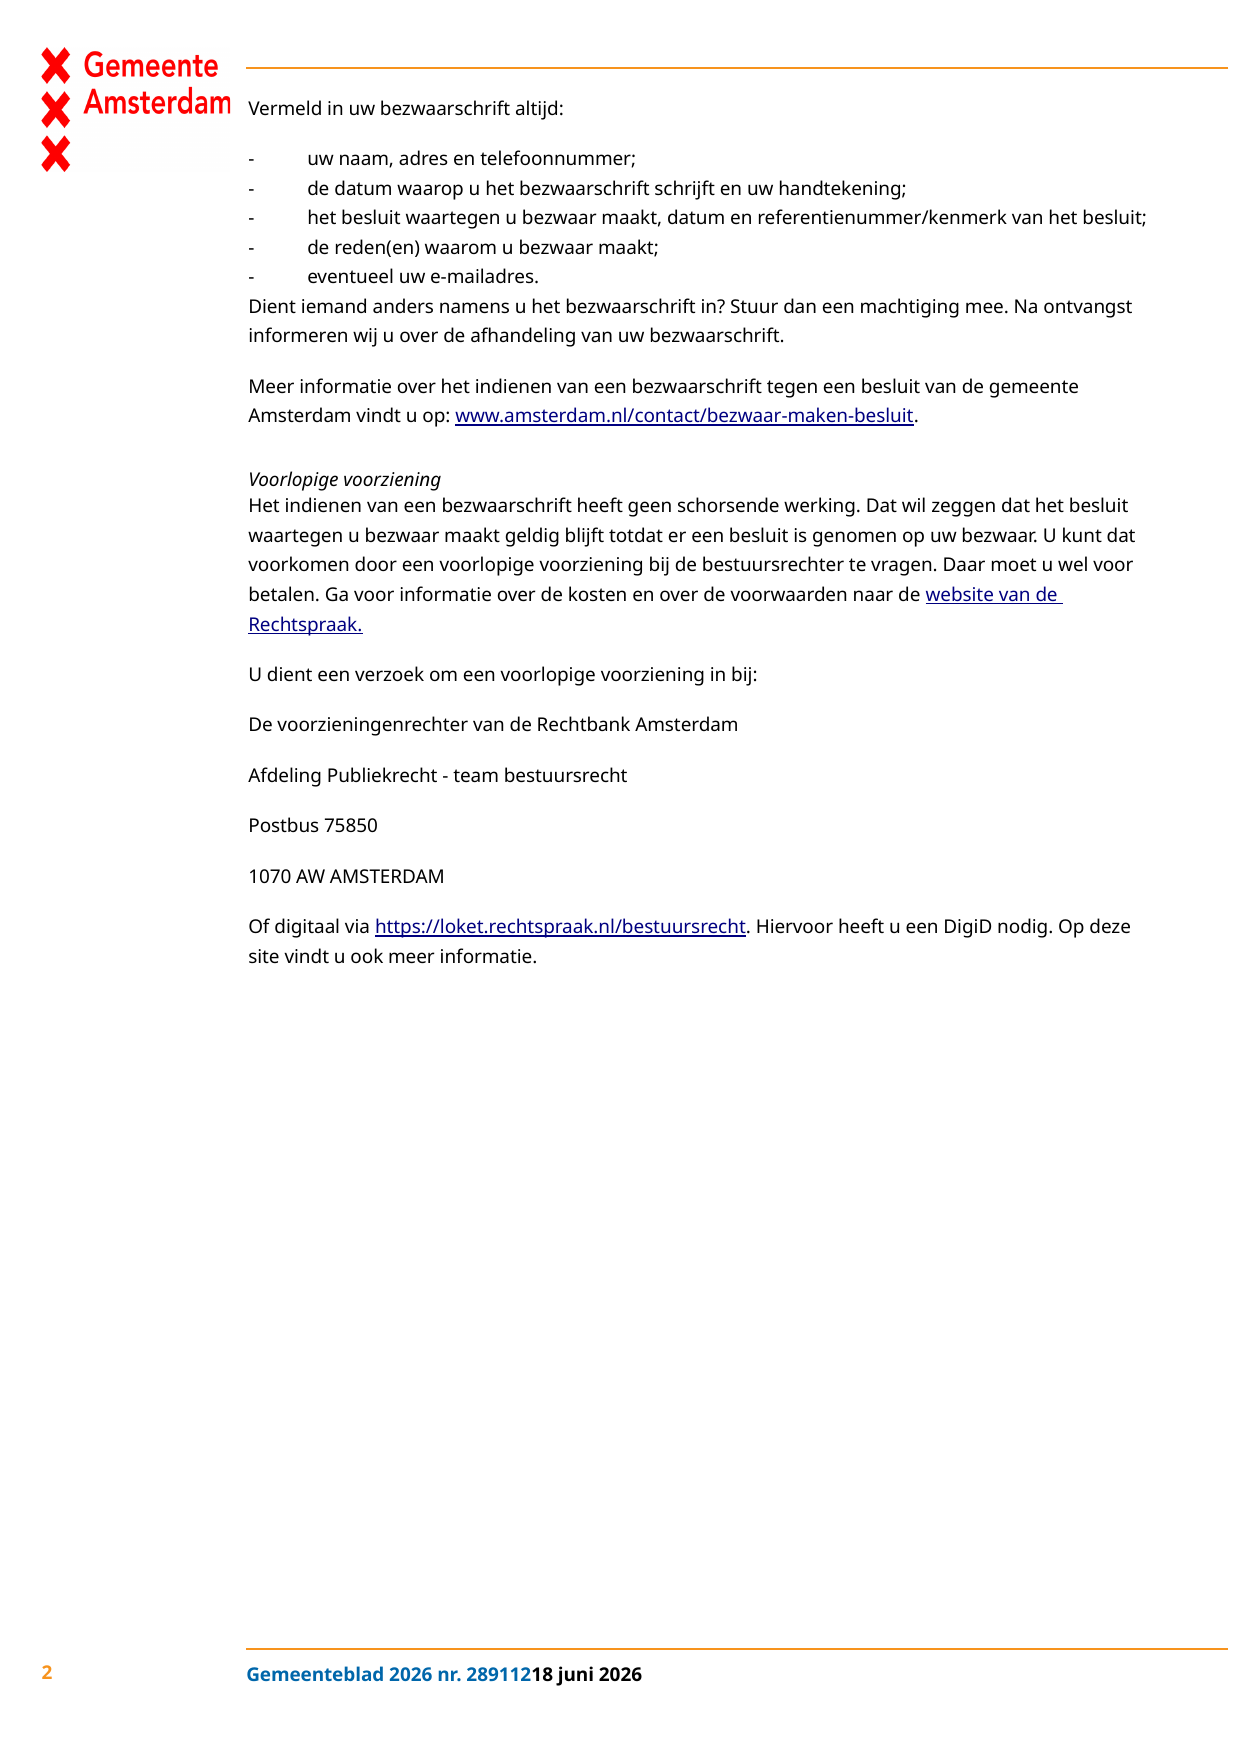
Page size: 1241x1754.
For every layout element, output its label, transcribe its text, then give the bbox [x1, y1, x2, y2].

text Vermeld in uw bezwaarschrift altijd: [248, 95, 1152, 121]
picture [41, 47, 231, 172]
list eventueel uw e-mailadres. [248, 263, 1152, 289]
text U dient een verzoek om een voorlopige voorziening in bij: [248, 661, 1152, 687]
text 1070 AW AMSTERDAM [248, 863, 1152, 888]
list de datum waarop u het bezwaarschrift schrijft en uw handtekening; [248, 175, 1152, 201]
text Afdeling Publiekrecht - team bestuursrecht [248, 762, 1152, 788]
text Meer informatie over het indienen van een bezwaarschrift tegen een besluit van de gemeente Amsterdam vindt u op: www.amsterdam.nl/contact/bezwaar-maken-besluit. [248, 373, 1152, 428]
list uw naam, adres en telefoonnummer; [248, 145, 1152, 171]
text Of digitaal via https://loket.rechtspraak.nl/bestuursrecht. Hiervoor heeft u een DigiD nodig. Op deze site vindt u ook meer informatie. [248, 913, 1152, 968]
list de reden(en) waarom u bezwaar maakt; [248, 234, 1152, 260]
text Postbus 75850 [248, 812, 1152, 838]
list het besluit waartegen u bezwaar maakt, datum en referentienummer/kenmerk van het besluit; [248, 204, 1152, 230]
text Voorlopige voorziening [248, 467, 1152, 492]
text Het indienen van een bezwaarschrift heeft geen schorsende werking. Dat wil zeggen dat het besluit waartegen u bezwaar maakt geldig blijft totdat er een besluit is genomen op uw bezwaar. U kunt dat voorkomen door een voorlopige voorziening bij de bestuursrechter te vragen. Daar moet u wel voor betalen. Ga voor informatie over de kosten en over de voorwaarden naar de website van de Rechtspraak. [248, 492, 1152, 636]
text Dient iemand anders namens u het bezwaarschrift in? Stuur dan een machtiging mee. Na ontvangst informeren wij u over de afhandeling van uw bezwaarschrift. [248, 293, 1152, 348]
text De voorzieningenrechter van de Rechtbank Amsterdam [248, 712, 1152, 737]
